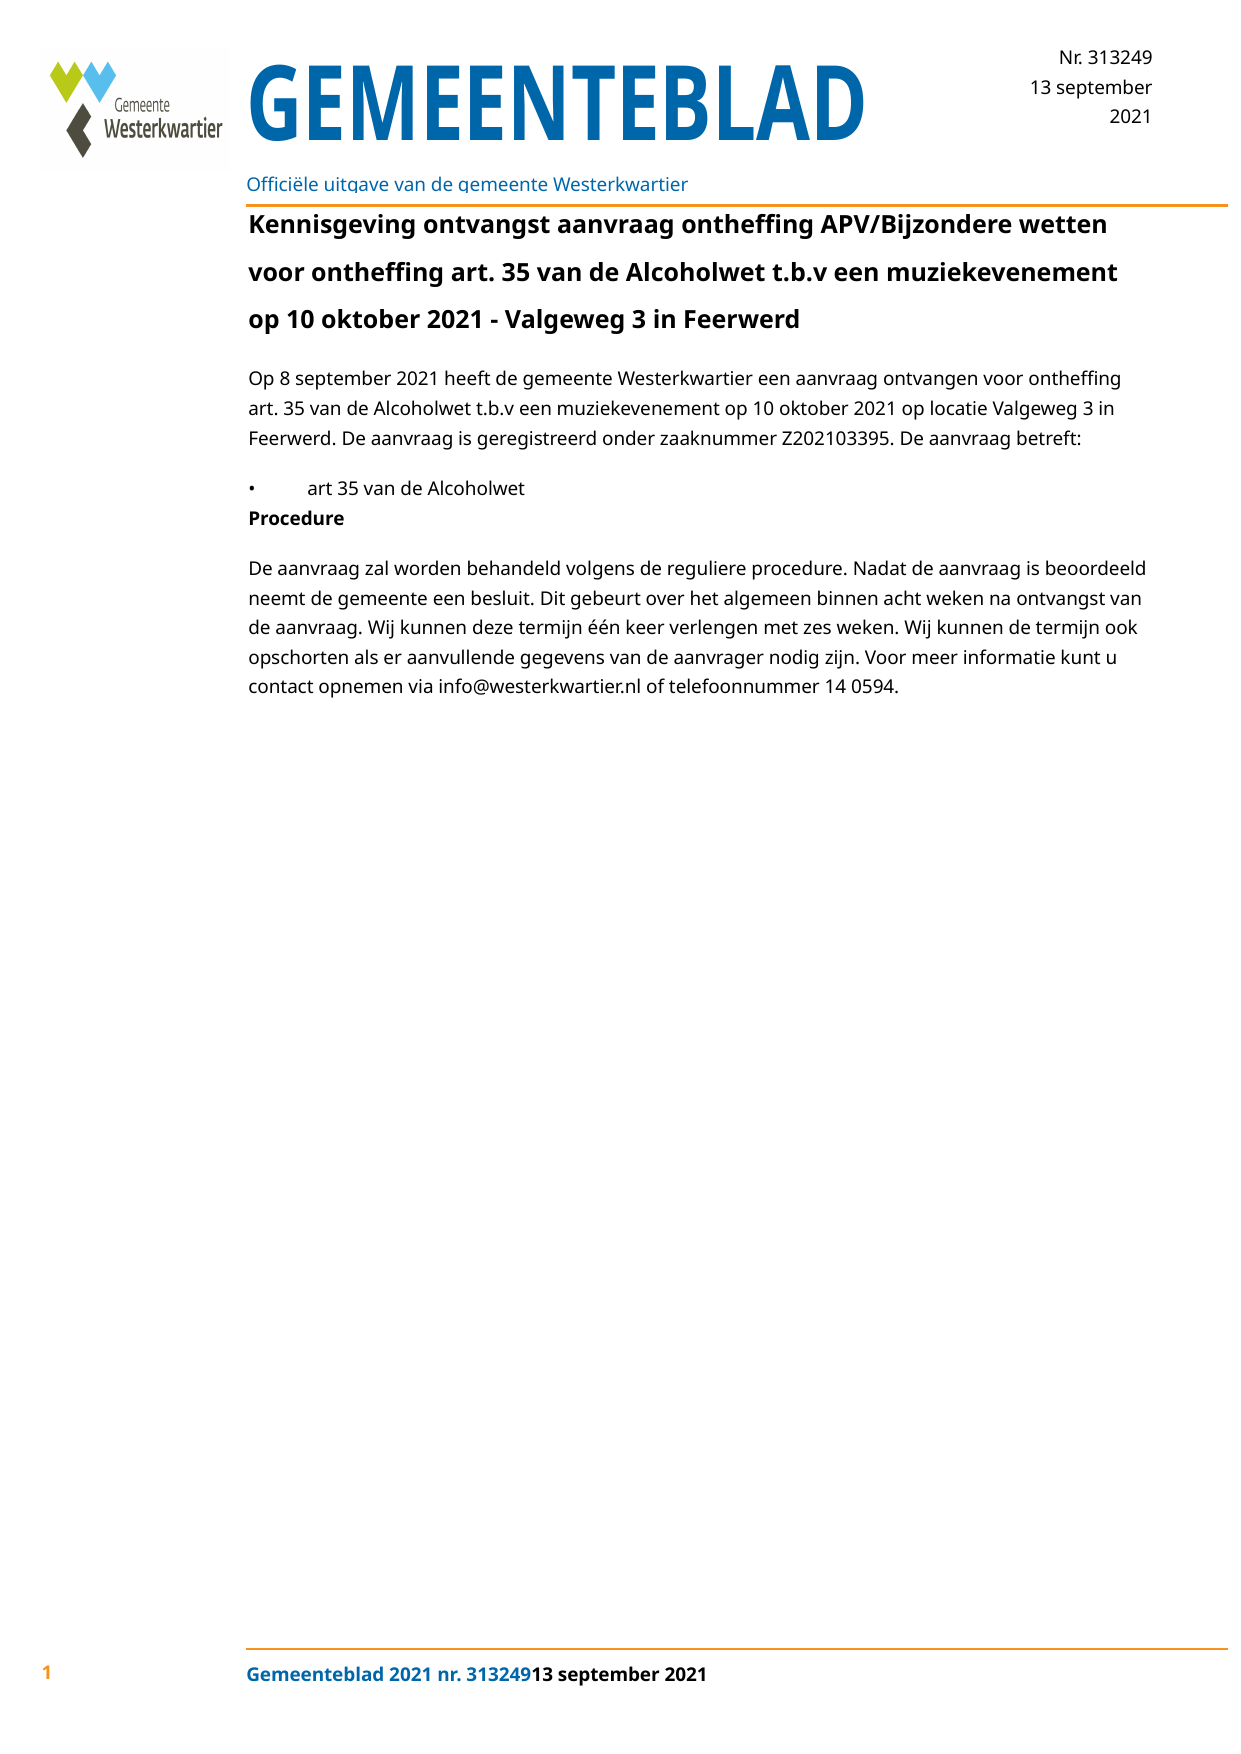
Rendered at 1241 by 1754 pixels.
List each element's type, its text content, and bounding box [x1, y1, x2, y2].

text De aanvraag zal worden behandeld volgens de reguliere procedure. Nadat de aanvraag is beoordeeld neemt de gemeente een besluit. Dit gebeurt over het algemeen binnen acht weken na ontvangst van de aanvraag. Wij kunnen deze termijn één keer verlengen met zes weken. Wij kunnen de termijn ook opschorten als er aanvullende gegevens van de aanvrager nodig zijn. Voor meer informatie kunt u contact opnemen via info@westerkwartier.nl of telefoonnummer 14 0594. [248, 555, 1152, 699]
text Procedure [248, 505, 1152, 530]
list art 35 van de Alcoholwet [248, 475, 1152, 501]
picture [41, 47, 231, 172]
text Kennisgeving ontvangst aanvraag ontheffing APV/Bijzondere wetten voor ontheffing art. 35 van de Alcoholwet t.b.v een muziekevenement op 10 oktober 2021 - Valgeweg 3 in Feerwerd [248, 207, 1152, 336]
text Op 8 september 2021 heeft de gemeente Westerkwartier een aanvraag ontvangen voor ontheffing art. 35 van de Alcoholwet t.b.v een muziekevenement op 10 oktober 2021 op locatie Valgeweg 3 in Feerwerd. De aanvraag is geregistreerd onder zaaknummer Z202103395. De aanvraag betreft: [248, 366, 1152, 450]
